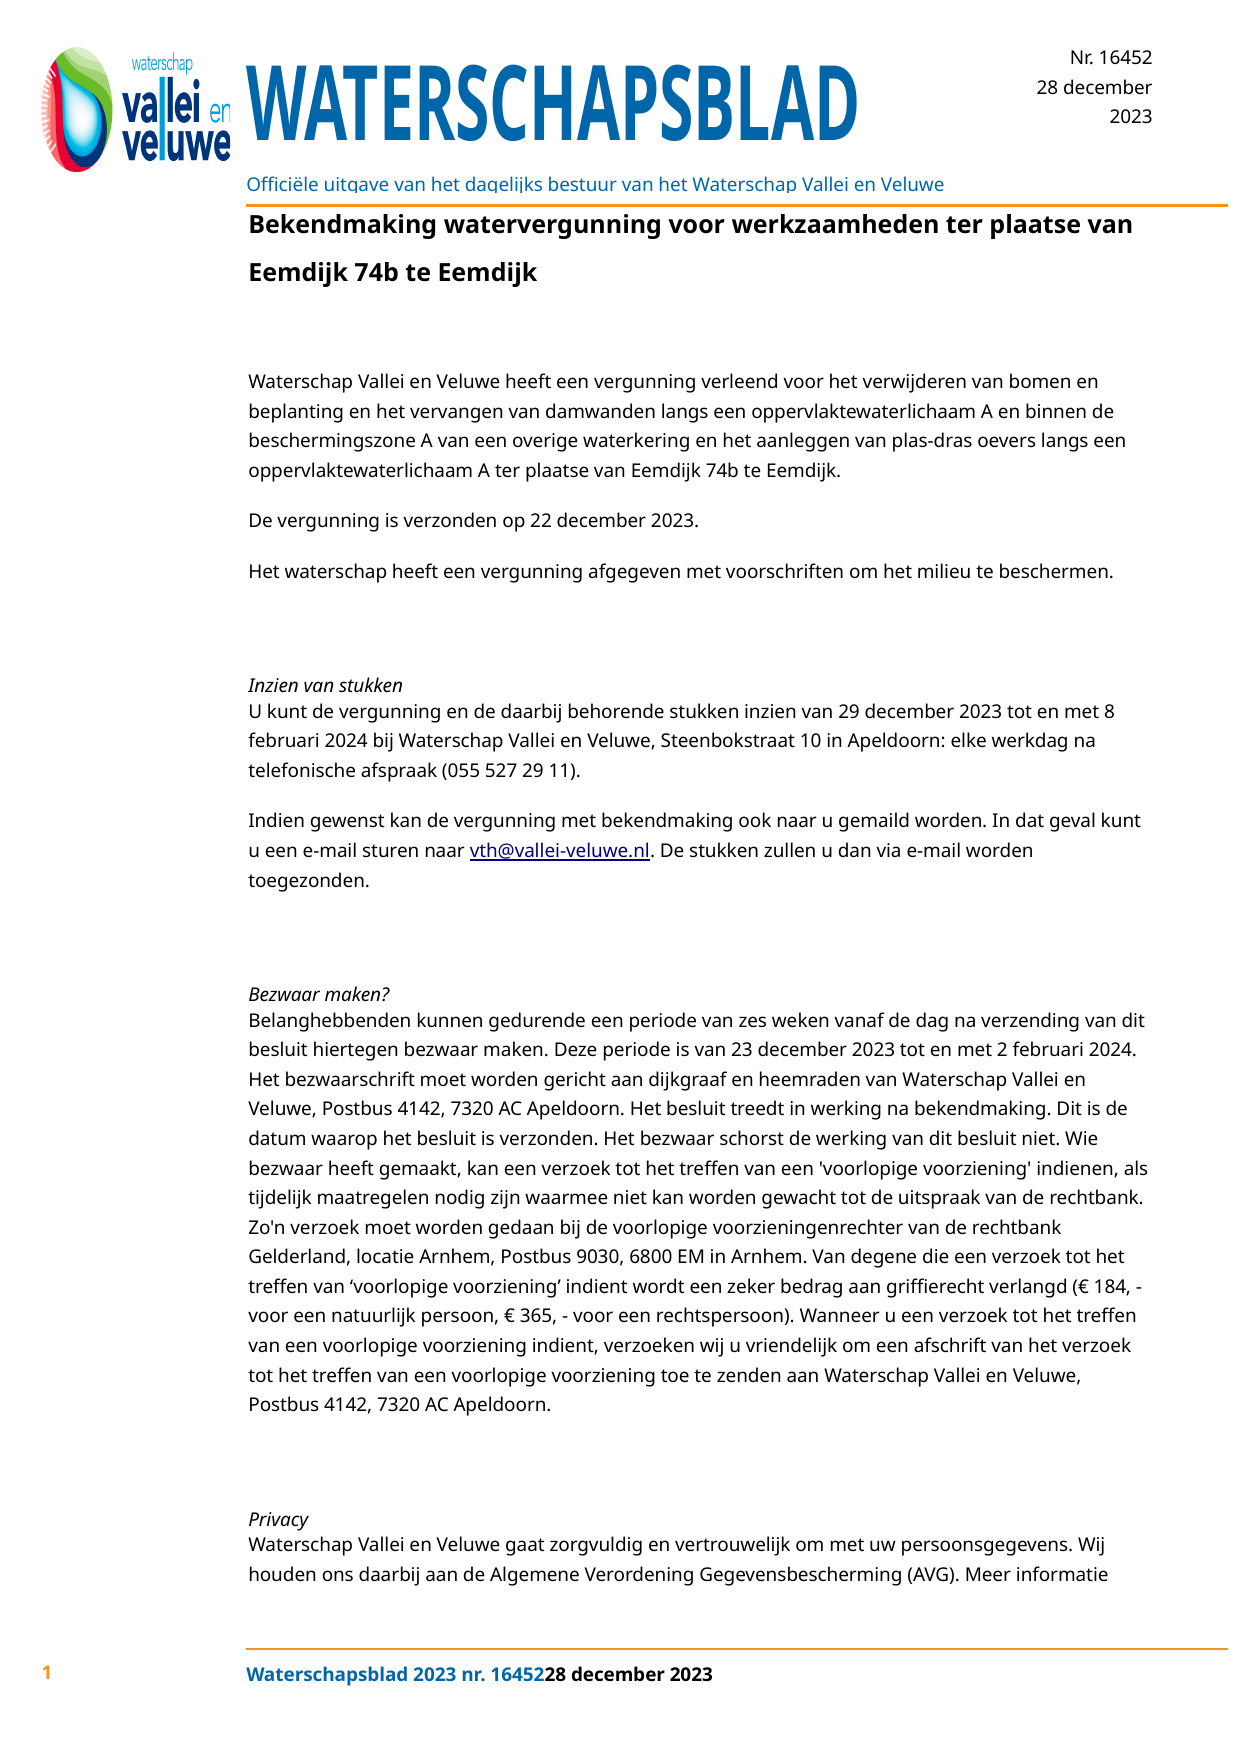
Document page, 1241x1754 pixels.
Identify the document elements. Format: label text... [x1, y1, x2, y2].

text Bezwaar maken? [248, 981, 1152, 1007]
text Inzien van stukken [248, 672, 1152, 698]
text De vergunning is verzonden op 22 december 2023. [248, 507, 1152, 533]
text Privacy [248, 1506, 1152, 1532]
text Waterschap Vallei en Veluwe heeft een vergunning verleend voor het verwijderen van bomen en beplanting en het vervangen van damwanden langs een oppervlaktewaterlichaam A en binnen de beschermingszone A van een overige waterkering en het aanleggen van plas-dras oevers langs een oppervlaktewaterlichaam A ter plaatse van Eemdijk 74b te Eemdijk. [248, 368, 1152, 483]
text Indien gewenst kan de vergunning met bekendmaking ook naar u gemaild worden. In dat geval kunt u een e-mail sturen naar vth@vallei-veluwe.nl. De stukken zullen u dan via e-mail worden toegezonden. [248, 808, 1152, 892]
picture [41, 47, 231, 172]
text Belanghebbenden kunnen gedurende een periode van zes weken vanaf de dag na verzending van dit besluit hiertegen bezwaar maken. Deze periode is van 23 december 2023 tot en met 2 februari 2024. Het bezwaarschrift moet worden gericht aan dijkgraaf en heemraden van Waterschap Vallei en Veluwe, Postbus 4142, 7320 AC Apeldoorn. Het besluit treedt in werking na bekendmaking. Dit is de datum waarop het besluit is verzonden. Het bezwaar schorst de werking van dit besluit niet. Wie bezwaar heeft gemaakt, kan een verzoek tot het treffen van een 'voorlopige voorziening' indienen, als tijdelijk maatregelen nodig zijn waarmee niet kan worden gewacht tot de uitspraak van de rechtbank. Zo'n verzoek moet worden gedaan bij de voorlopige voorzieningenrechter van de rechtbank Gelderland, locatie Arnhem, Postbus 9030, 6800 EM in Arnhem. Van degene die een verzoek tot het treffen van ‘voorlopige voorziening’ indient wordt een zeker bedrag aan griffierecht verlangd (€ 184, - voor een natuurlijk persoon, € 365, - voor een rechtspersoon). Wanneer u een verzoek tot het treffen van een voorlopige voorziening indient, verzoeken wij u vriendelijk om een afschrift van het verzoek tot het treffen van een voorlopige voorziening toe te zenden aan Waterschap Vallei en Veluwe, Postbus 4142, 7320 AC Apeldoorn. [248, 1007, 1152, 1417]
text Het waterschap heeft een vergunning afgegeven met voorschriften om het milieu te beschermen. [248, 558, 1152, 584]
text U kunt de vergunning en de daarbij behorende stukken inzien van 29 december 2023 tot en met 8 februari 2024 bij Waterschap Vallei en Veluwe, Steenbokstraat 10 in Apeldoorn: elke werkdag na telefonische afspraak (055 527 29 11). [248, 698, 1152, 783]
text Bekendmaking watervergunning voor werkzaamheden ter plaatse van Eemdijk 74b te Eemdijk [248, 207, 1152, 288]
text Waterschap Vallei en Veluwe gaat zorgvuldig en vertrouwelijk om met uw persoonsgegevens. Wij houden ons daarbij aan de Algemene Verordening Gegevensbescherming (AVG). Meer informatie [248, 1532, 1152, 1587]
